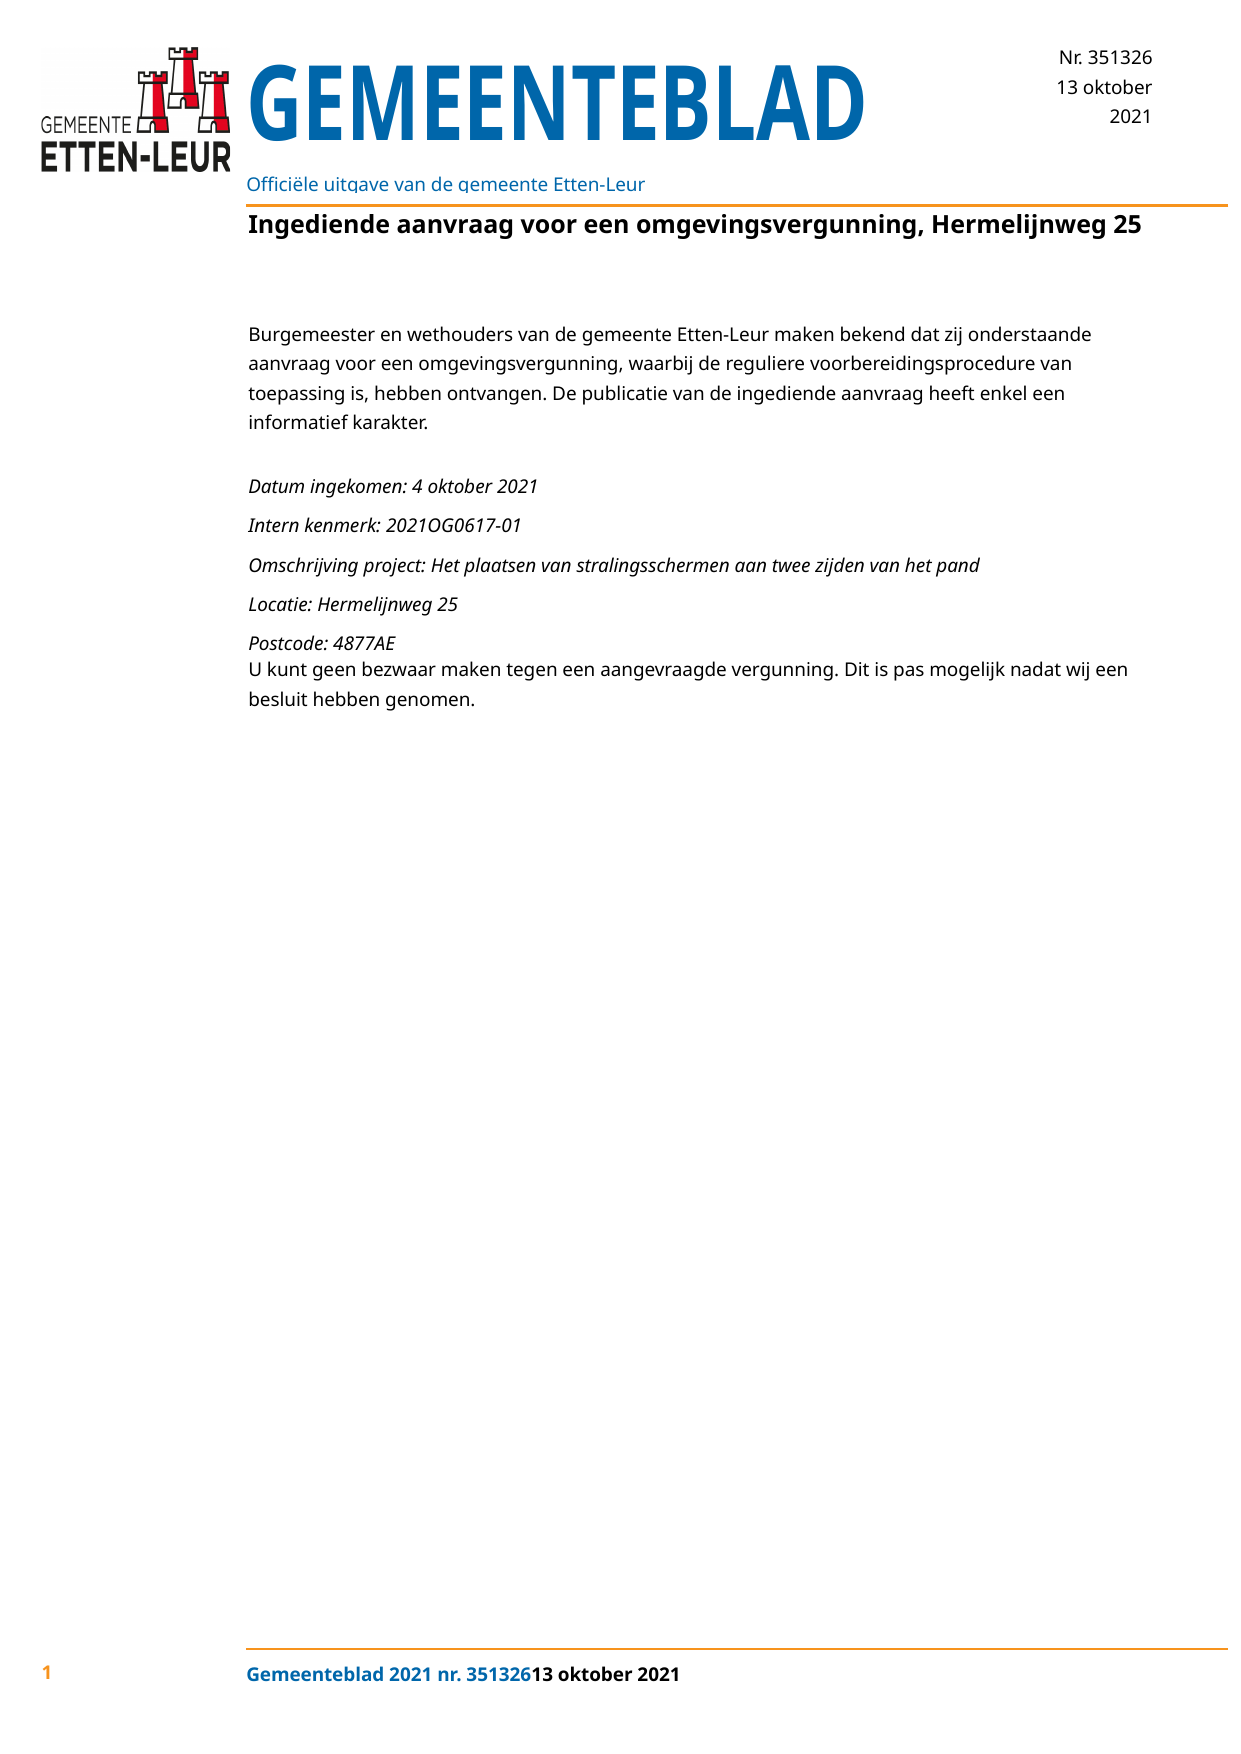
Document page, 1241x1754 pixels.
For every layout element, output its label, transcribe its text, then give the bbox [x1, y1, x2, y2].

text Intern kenmerk: 2021OG0617-01 [248, 513, 1152, 538]
text Datum ingekomen: 4 oktober 2021 [248, 473, 1152, 499]
text Postcode: 4877AE [248, 631, 1152, 656]
text Burgemeester en wethouders van de gemeente Etten-Leur maken bekend dat zij onderstaande aanvraag voor een omgevingsvergunning, waarbij de reguliere voorbereidingsprocedure van toepassing is, hebben ontvangen. De publicatie van de ingediende aanvraag heeft enkel een informatief karakter. [248, 321, 1152, 435]
text Omschrijving project: Het plaatsen van stralingsschermen aan twee zijden van het pand [248, 552, 1152, 578]
text U kunt geen bezwaar maken tegen een aangevraagde vergunning. Dit is pas mogelijk nadat wij een besluit hebben genomen. [248, 656, 1152, 712]
picture [41, 47, 231, 172]
text Locatie: Hermelijnweg 25 [248, 591, 1152, 617]
text Ingediende aanvraag voor een omgevingsvergunning, Hermelijnweg 25 [248, 207, 1152, 241]
